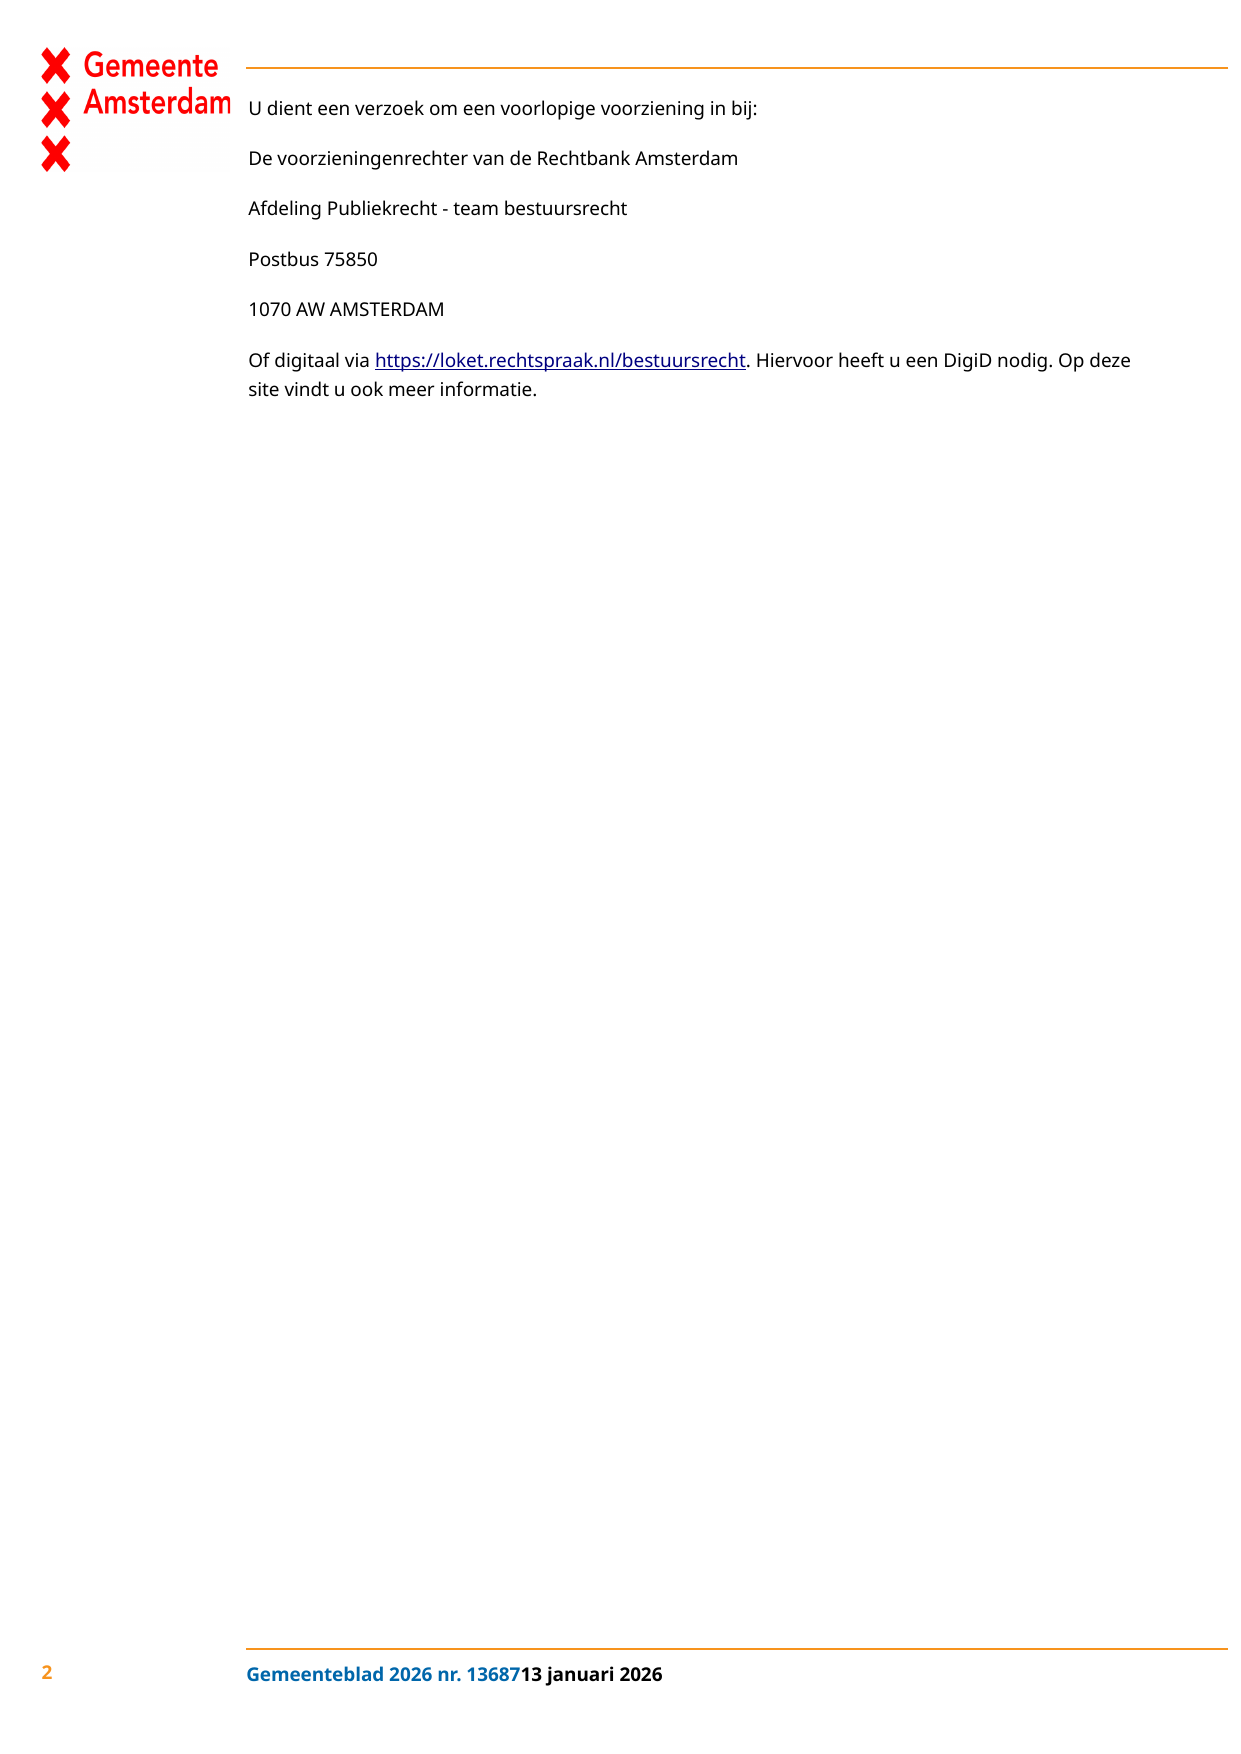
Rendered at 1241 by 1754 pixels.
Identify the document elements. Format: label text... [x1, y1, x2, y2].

text Postbus 75850 [248, 246, 1152, 272]
text 1070 AW AMSTERDAM [248, 296, 1152, 322]
picture [41, 47, 231, 172]
text De voorzieningenrechter van de Rechtbank Amsterdam [248, 145, 1152, 171]
text U dient een verzoek om een voorlopige voorziening in bij: [248, 95, 1152, 121]
text Afdeling Publiekrecht - team bestuursrecht [248, 196, 1152, 221]
text Of digitaal via https://loket.rechtspraak.nl/bestuursrecht. Hiervoor heeft u een DigiD nodig. Op deze site vindt u ook meer informatie. [248, 347, 1152, 402]
